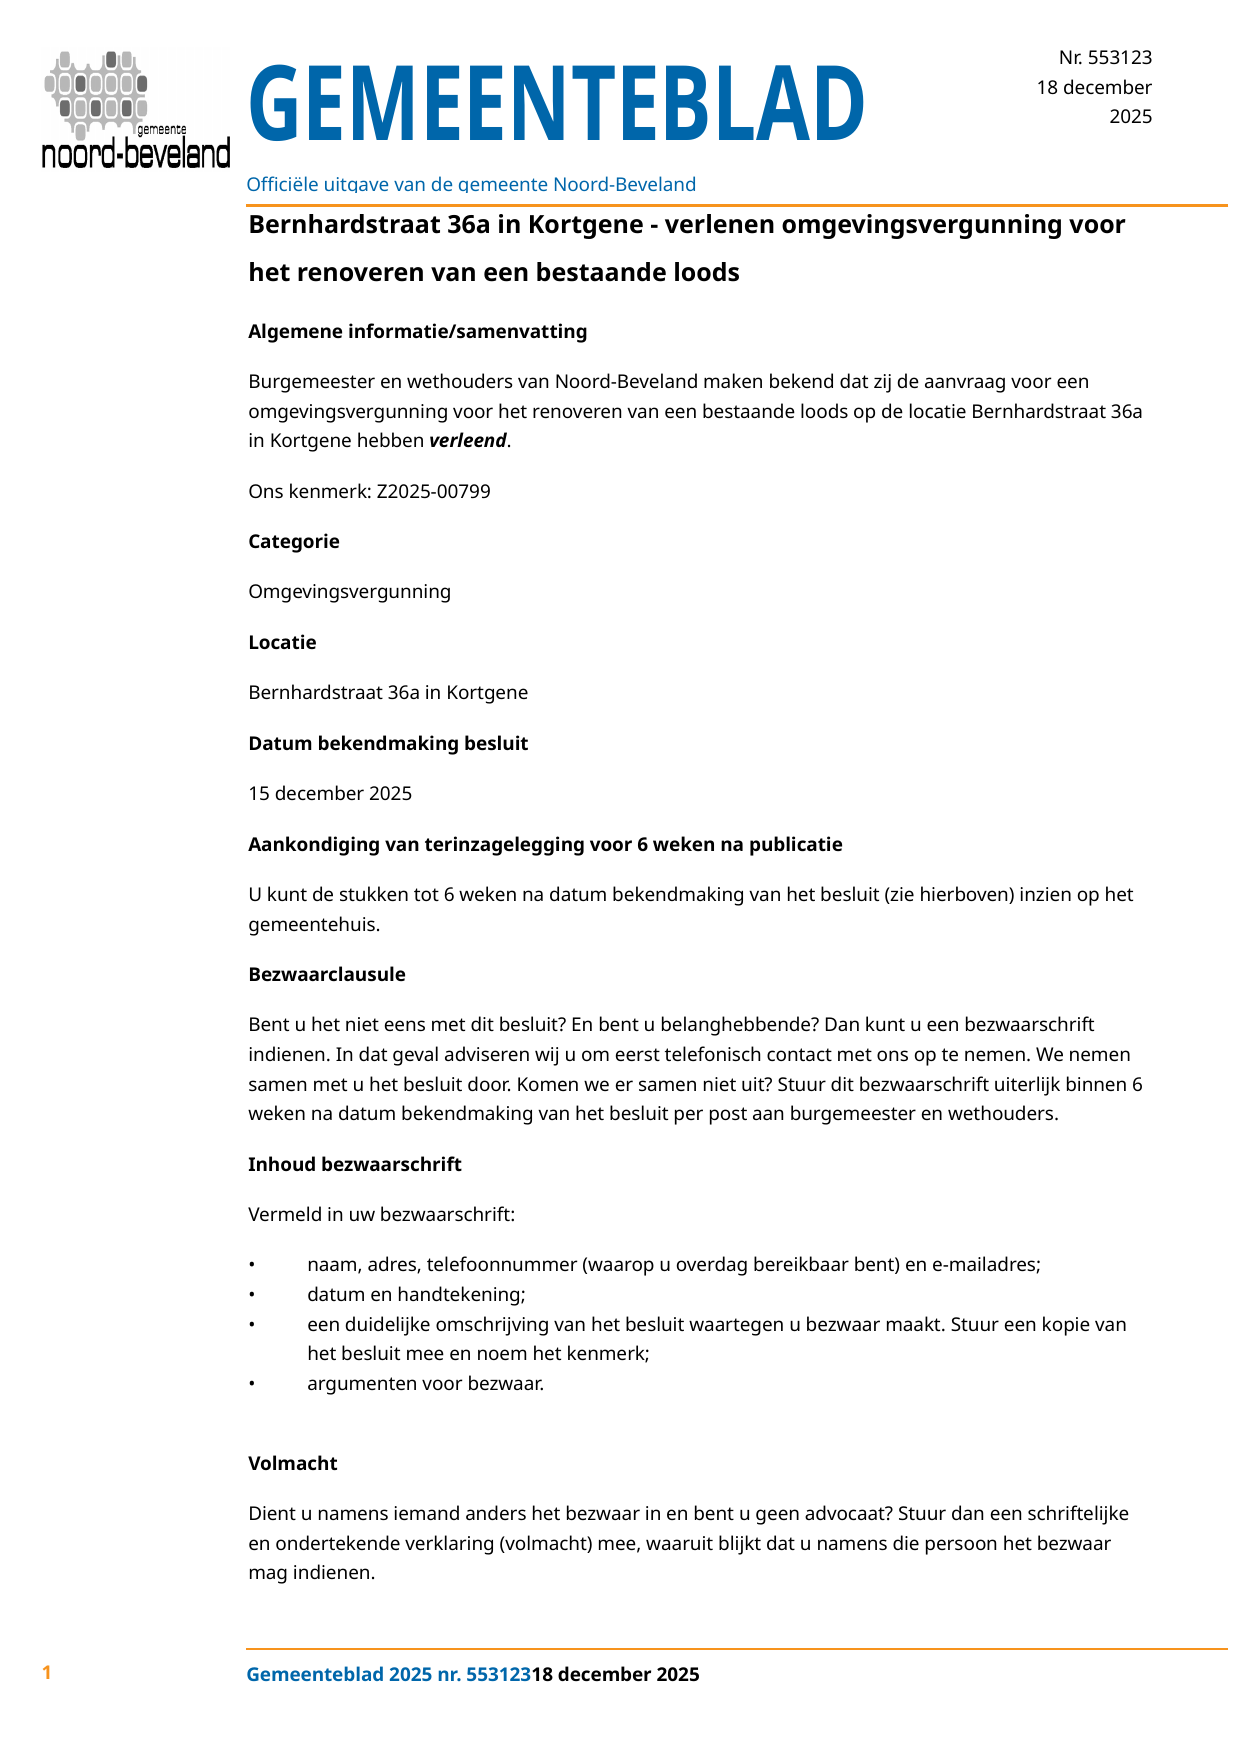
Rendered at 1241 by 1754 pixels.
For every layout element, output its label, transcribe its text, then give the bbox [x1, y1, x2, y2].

text U kunt de stukken tot 6 weken na datum bekendmaking van het besluit (zie hierboven) inzien op het gemeentehuis. [248, 881, 1152, 937]
text Categorie [248, 528, 1152, 554]
list naam, adres, telefoonnummer (waarop u overdag bereikbaar bent) en e-mailadres; [248, 1252, 1152, 1277]
text Locatie [248, 629, 1152, 655]
text Inhoud bezwaarschrift [248, 1151, 1152, 1177]
text Vermeld in uw bezwaarschrift: [248, 1201, 1152, 1227]
picture [41, 47, 231, 172]
list datum en handtekening; [248, 1281, 1152, 1307]
text Dient u namens iemand anders het bezwaar in en bent u geen advocaat? Stuur dan een schriftelijke en ondertekende verklaring (volmacht) mee, waaruit blijkt dat u namens die persoon het bezwaar mag indienen. [248, 1500, 1152, 1585]
text Bernhardstraat 36a in Kortgene - verlenen omgevingsvergunning voor het renoveren van een bestaande loods [248, 207, 1152, 288]
text Bernhardstraat 36a in Kortgene [248, 679, 1152, 705]
text Omgevingsvergunning [248, 579, 1152, 604]
text Aankondiging van terinzagelegging voor 6 weken na publicatie [248, 831, 1152, 857]
text Datum bekendmaking besluit [248, 730, 1152, 756]
text Bent u het niet eens met dit besluit? En bent u belanghebbende? Dan kunt u een bezwaarschrift indienen. In dat geval adviseren wij u om eerst telefonisch contact met ons op te nemen. We nemen samen met u het besluit door. Komen we er samen niet uit? Stuur dit bezwaarschrift uiterlijk binnen 6 weken na datum bekendmaking van het besluit per post aan burgemeester en wethouders. [248, 1012, 1152, 1126]
text Burgemeester en wethouders van Noord-Beveland maken bekend dat zij de aanvraag voor een omgevingsvergunning voor het renoveren van een bestaande loods op de locatie Bernhardstraat 36a in Kortgene hebben verleend. [248, 368, 1152, 453]
text Algemene informatie/samenvatting [248, 318, 1152, 344]
text Bezwaarclausule [248, 961, 1152, 987]
text 15 december 2025 [248, 780, 1152, 806]
list een duidelijke omschrijving van het besluit waartegen u bezwaar maakt. Stuur een kopie van het besluit mee en noem het kenmerk; [248, 1311, 1152, 1366]
text Volmacht [248, 1450, 1152, 1476]
text Ons kenmerk: Z2025-00799 [248, 478, 1152, 504]
list argumenten voor bezwaar. [248, 1370, 1152, 1396]
